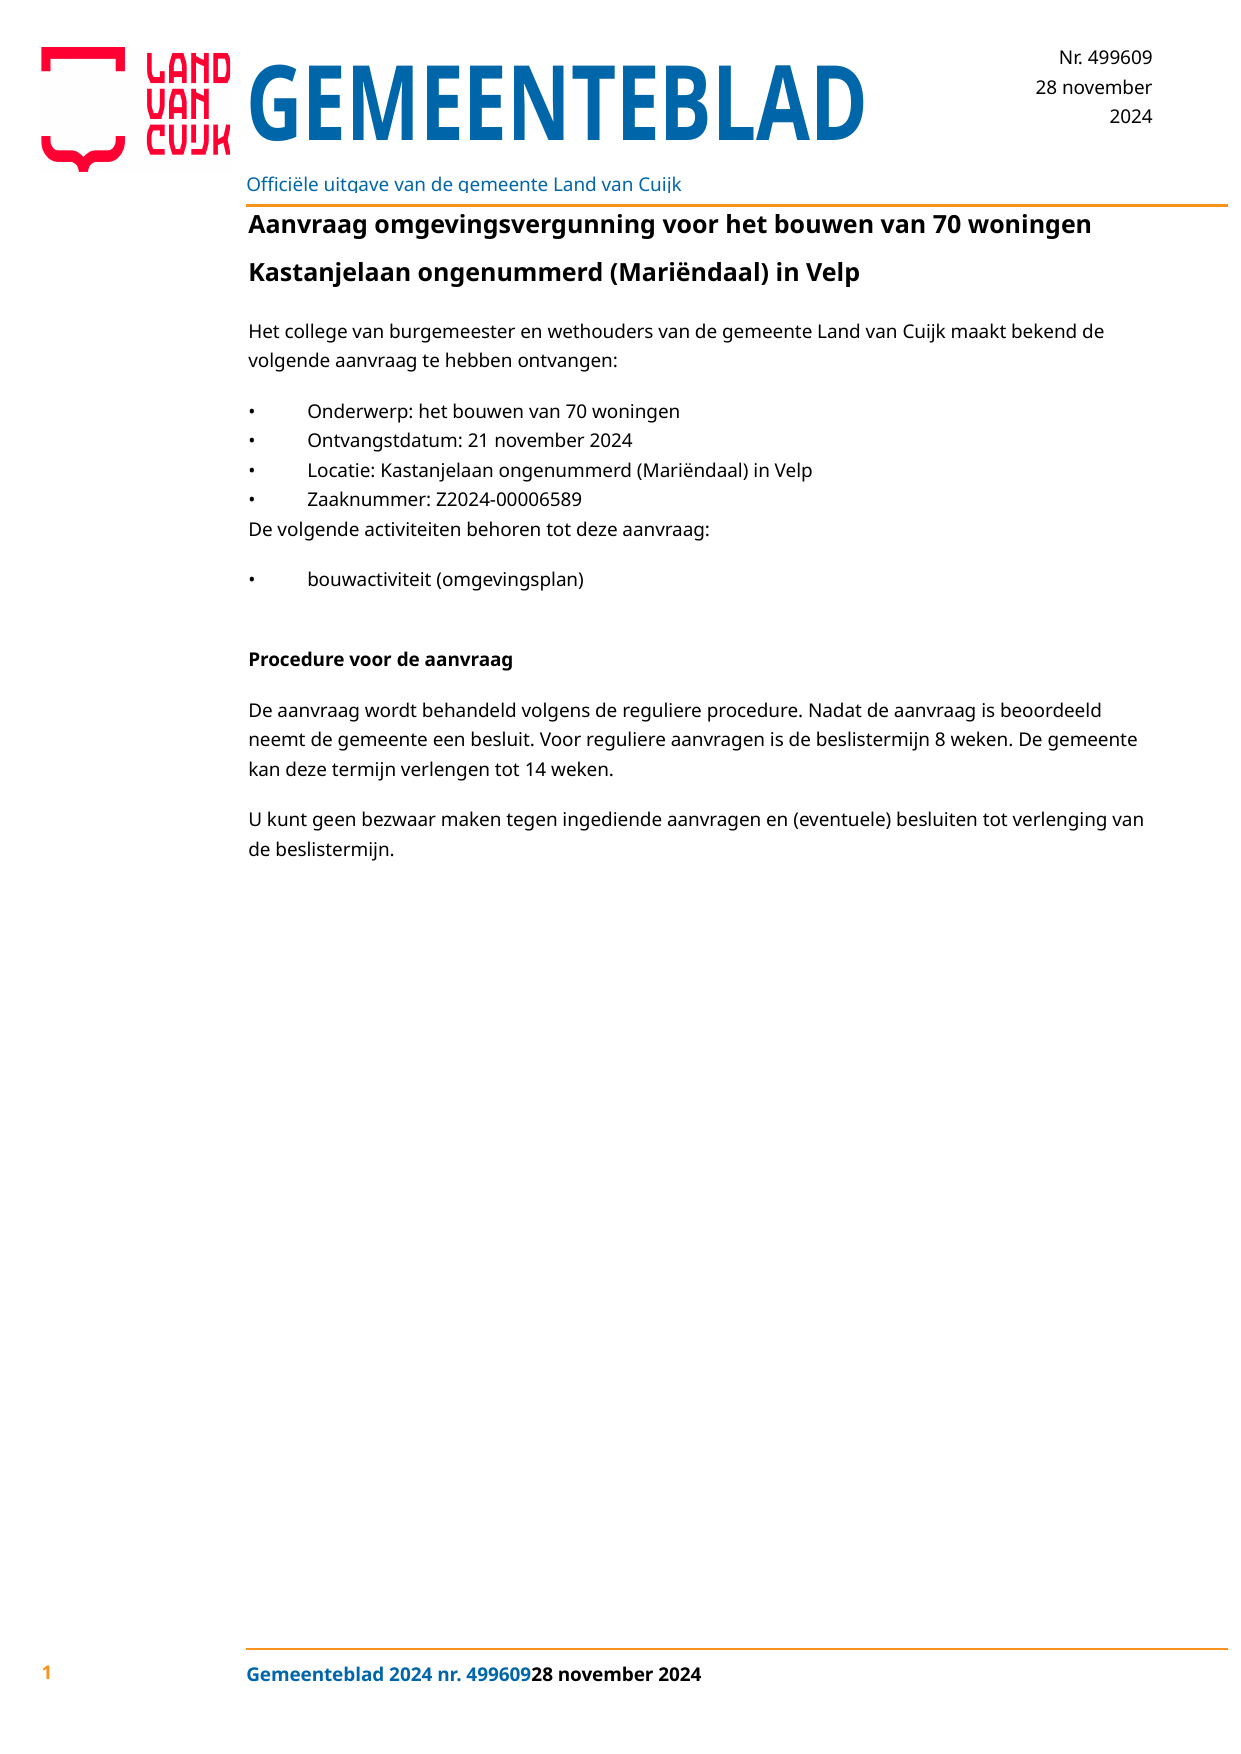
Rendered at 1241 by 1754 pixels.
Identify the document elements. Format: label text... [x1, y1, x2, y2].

text Het college van burgemeester en wethouders van de gemeente Land van Cuijk maakt bekend de volgende aanvraag te hebben ontvangen: [248, 318, 1152, 373]
text U kunt geen bezwaar maken tegen ingediende aanvragen en (eventuele) besluiten tot verlenging van de beslistermijn. [248, 807, 1152, 862]
list Onderwerp: het bouwen van 70 woningen [248, 398, 1152, 424]
list Locatie: Kastanjelaan ongenummerd (Mariëndaal) in Velp [248, 457, 1152, 483]
list Zaaknummer: Z2024-00006589 [248, 487, 1152, 512]
picture [41, 47, 231, 172]
text Aanvraag omgevingsvergunning voor het bouwen van 70 woningen Kastanjelaan ongenummerd (Mariëndaal) in Velp [248, 207, 1152, 288]
list bouwactiviteit (omgevingsplan) [248, 567, 1152, 592]
text De volgende activiteiten behoren tot deze aanvraag: [248, 516, 1152, 542]
text Procedure voor de aanvraag [248, 647, 1152, 672]
list Ontvangstdatum: 21 november 2024 [248, 427, 1152, 453]
text De aanvraag wordt behandeld volgens de reguliere procedure. Nadat de aanvraag is beoordeeld neemt de gemeente een besluit. Voor reguliere aanvragen is de beslistermijn 8 weken. De gemeente kan deze termijn verlengen tot 14 weken. [248, 697, 1152, 782]
